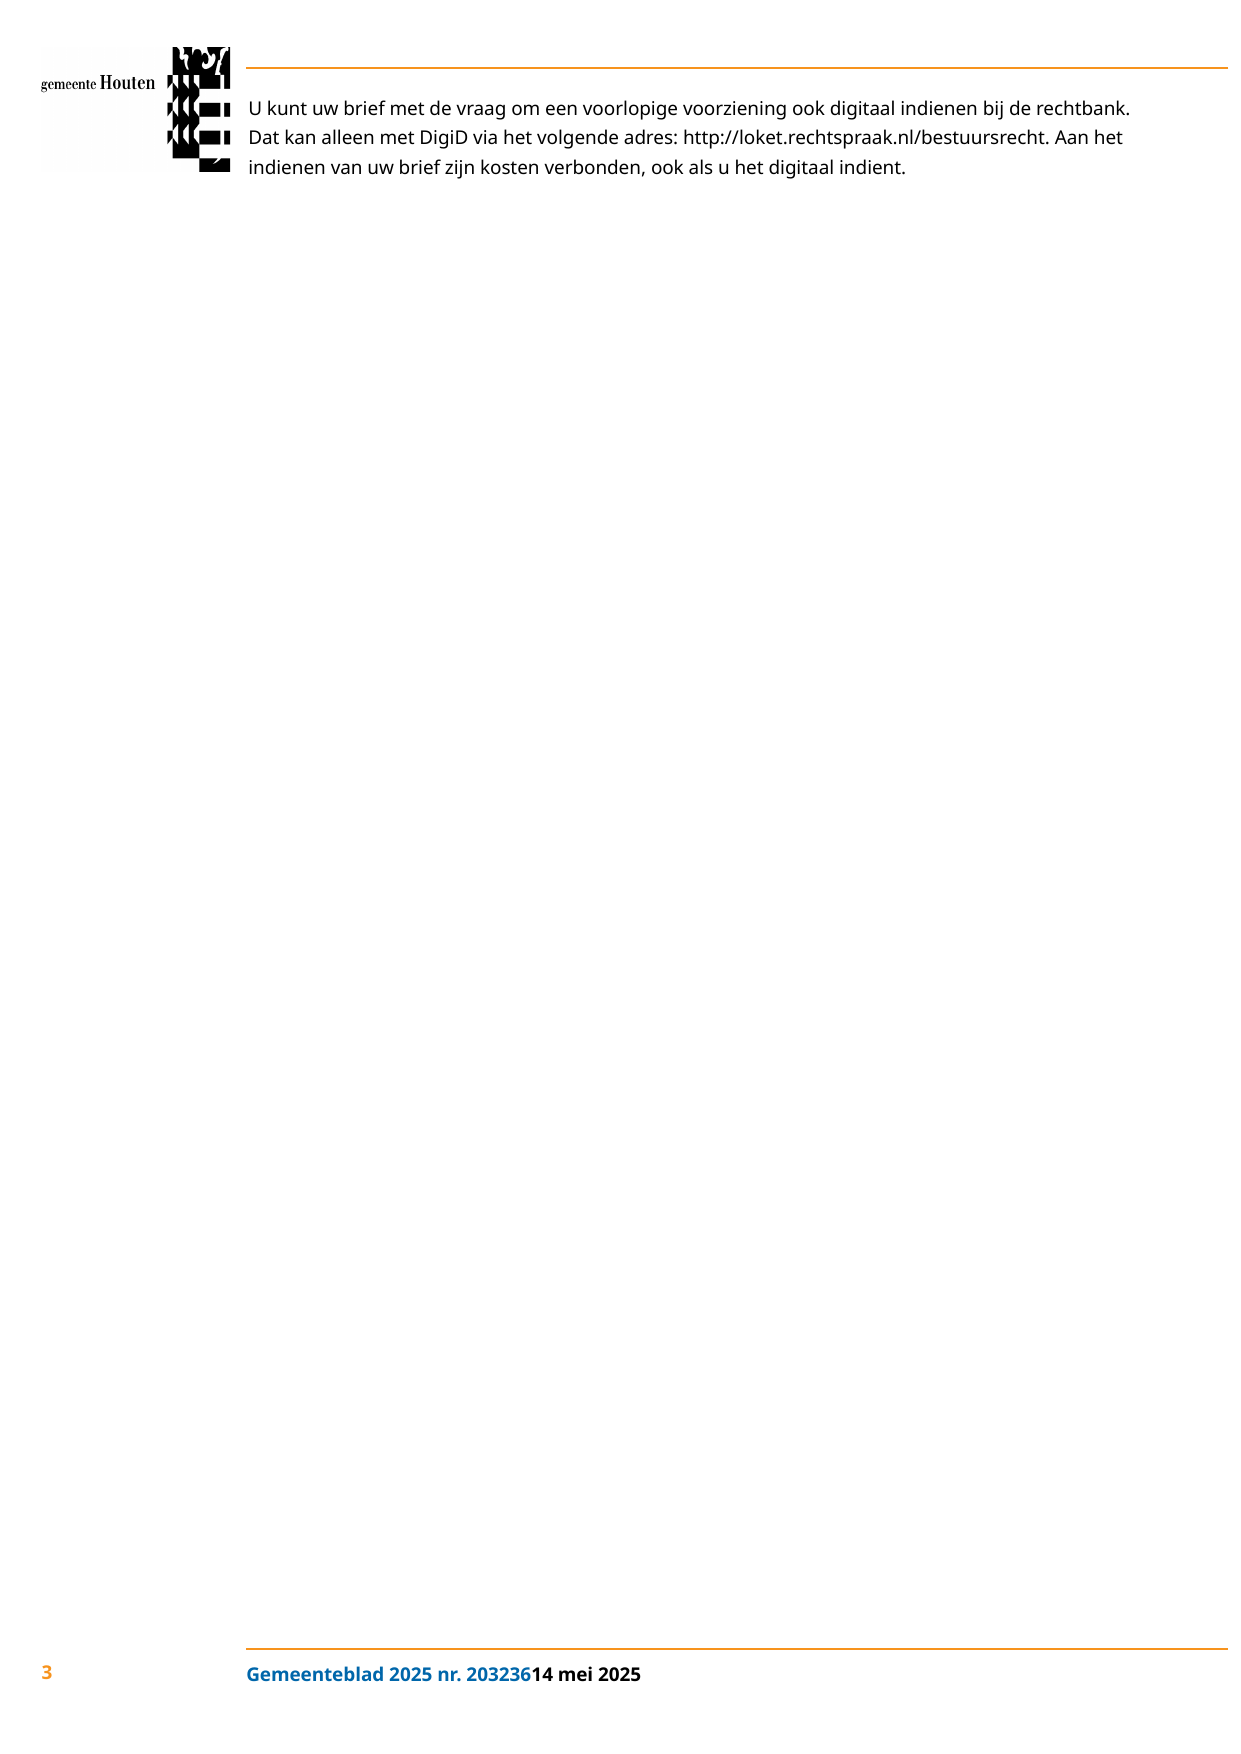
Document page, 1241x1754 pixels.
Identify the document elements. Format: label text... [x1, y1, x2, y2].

picture [41, 47, 231, 172]
text U kunt uw brief met de vraag om een voorlopige voorziening ook digitaal indienen bij de rechtbank. Dat kan alleen met DigiD via het volgende adres: http://loket.rechtspraak.nl/bestuursrecht. Aan het indienen van uw brief zijn kosten verbonden, ook als u het digitaal indient. [248, 95, 1152, 180]
